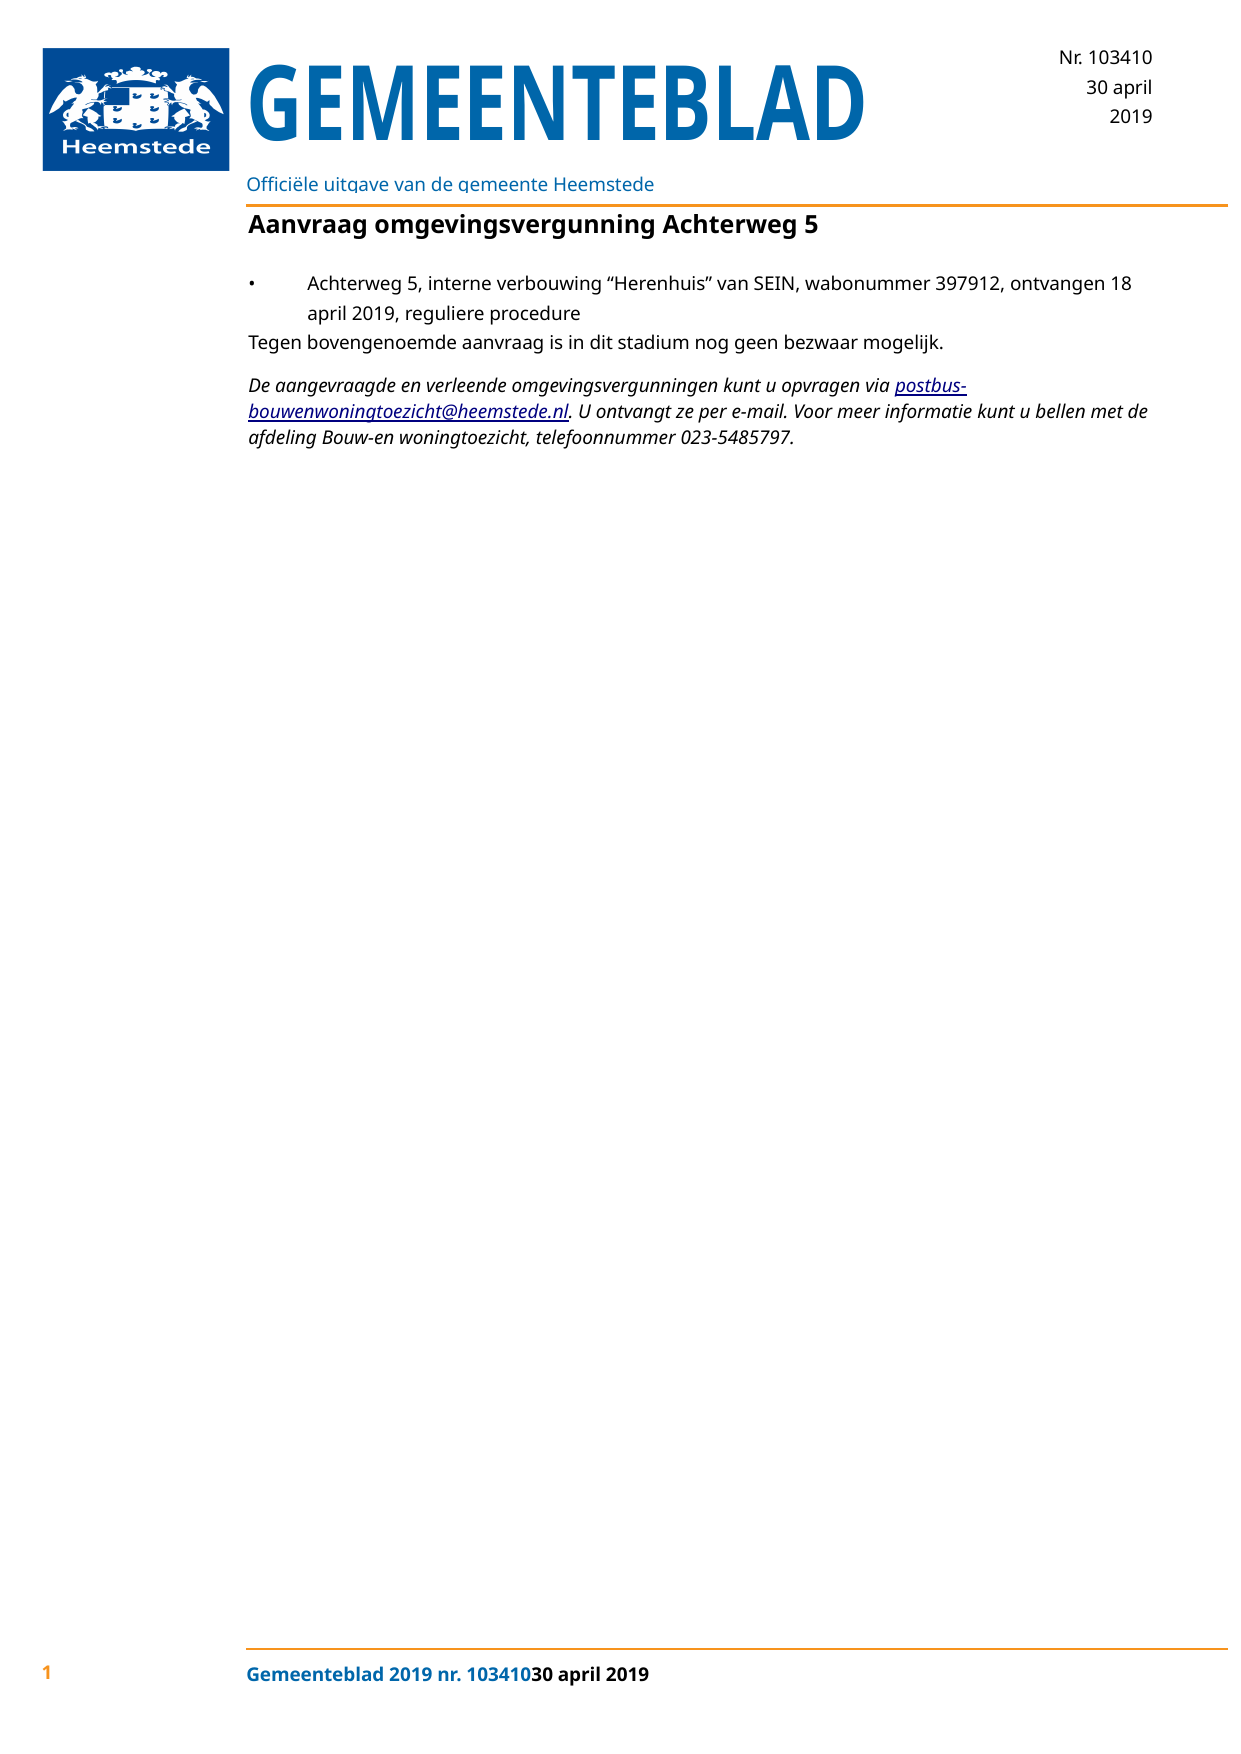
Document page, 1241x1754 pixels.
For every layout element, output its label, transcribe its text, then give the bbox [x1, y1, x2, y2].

text Aanvraag omgevingsvergunning Achterweg 5 [248, 207, 1152, 241]
list Achterweg 5, interne verbouwing “Herenhuis” van SEIN, wabonummer 397912, ontvangen 18 april 2019, reguliere procedure [248, 270, 1152, 326]
text De aangevraagde en verleende omgevingsvergunningen kunt u opvragen via postbus-bouwenwoningtoezicht@heemstede.nl. U ontvangt ze per e-mail. Voor meer informatie kunt u bellen met de afdeling Bouw-en woningtoezicht, telefoonnummer 023-5485797. [248, 373, 1152, 450]
text Tegen bovengenoemde aanvraag is in dit stadium nog geen bezwaar mogelijk. [248, 329, 1152, 355]
picture [41, 47, 231, 172]
